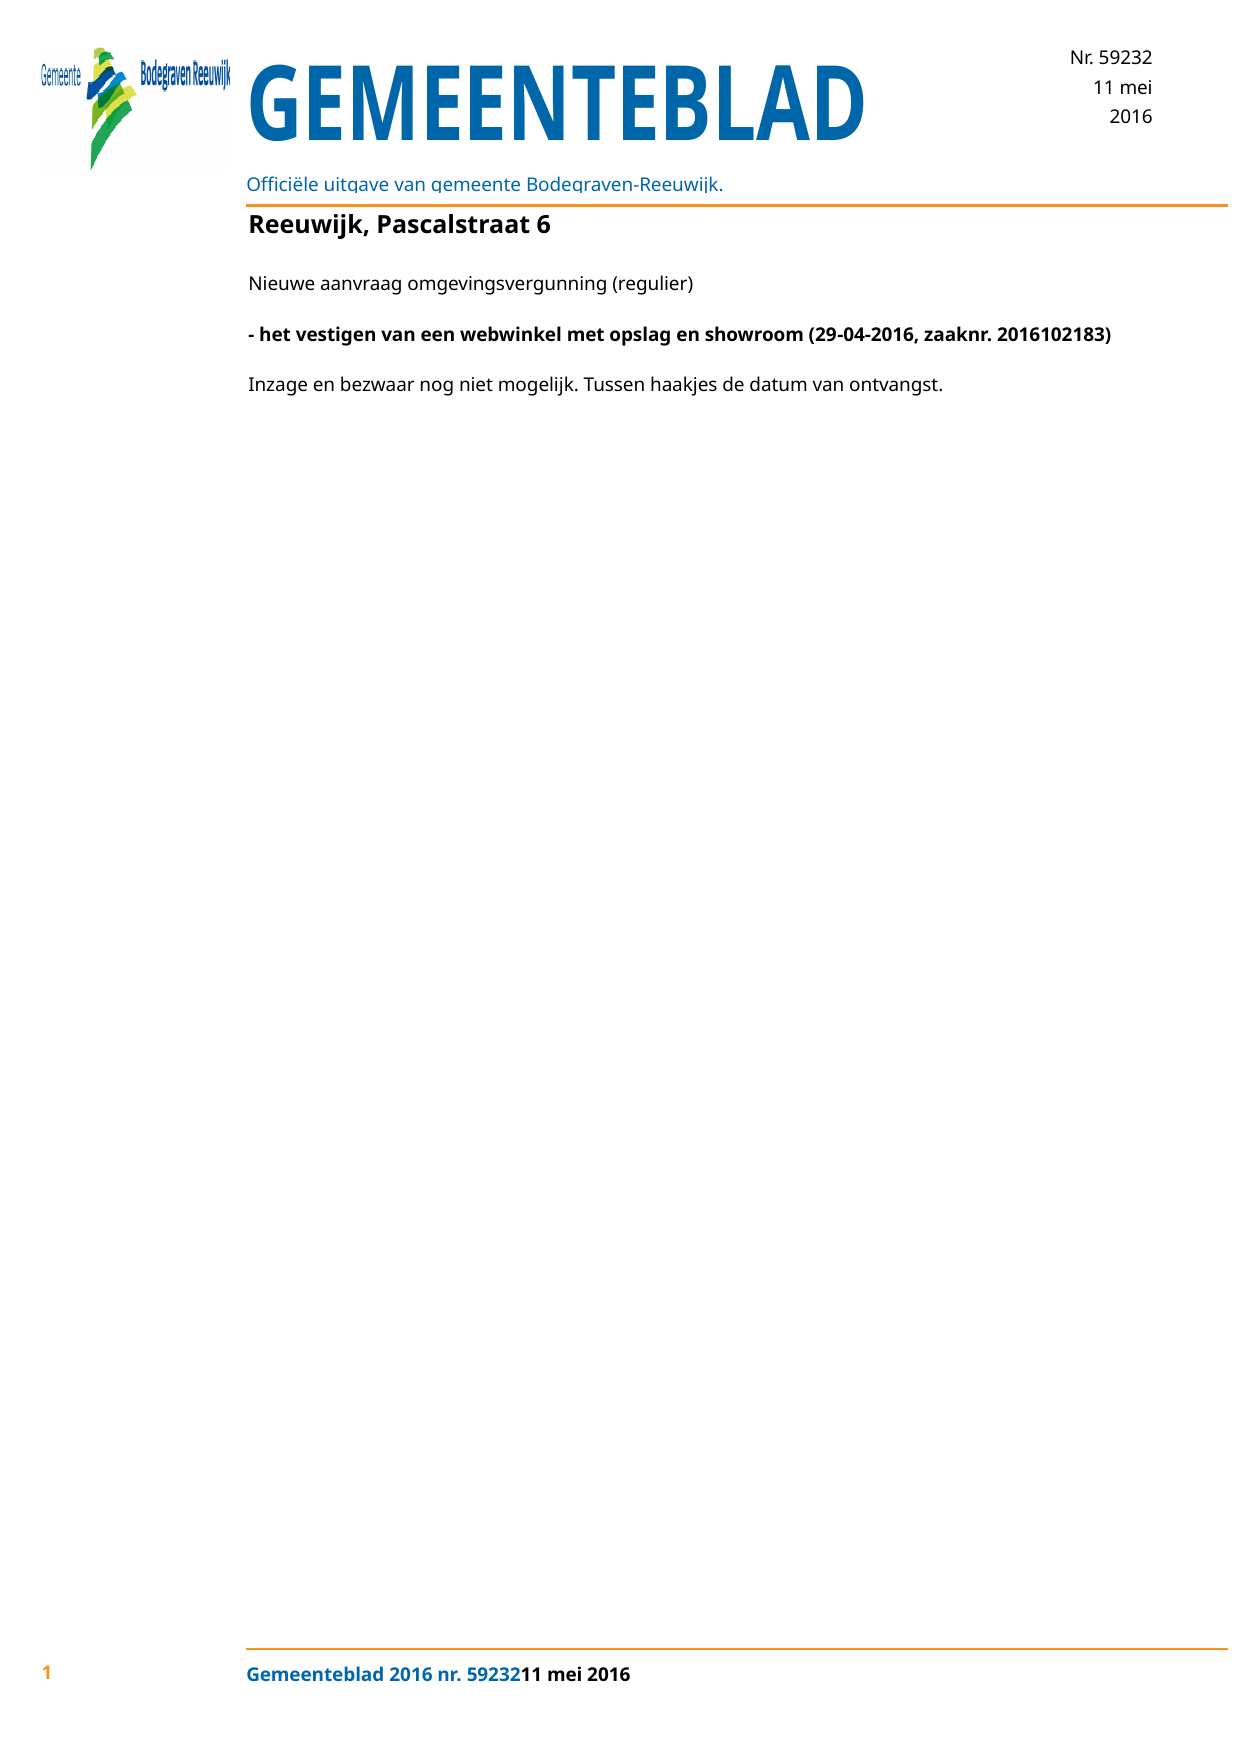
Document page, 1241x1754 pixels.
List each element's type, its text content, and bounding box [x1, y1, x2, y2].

picture [41, 47, 231, 172]
text - het vestigen van een webwinkel met opslag en showroom (29‑04‑2016, zaaknr. 2016102183) [248, 321, 1152, 346]
text Inzage en bezwaar nog niet mogelijk. Tussen haakjes de datum van ontvangst. [248, 371, 1152, 397]
text Nieuwe aanvraag omgevingsvergunning (regulier) [248, 270, 1152, 296]
text Reeuwijk, Pascalstraat 6 [248, 207, 1152, 241]
